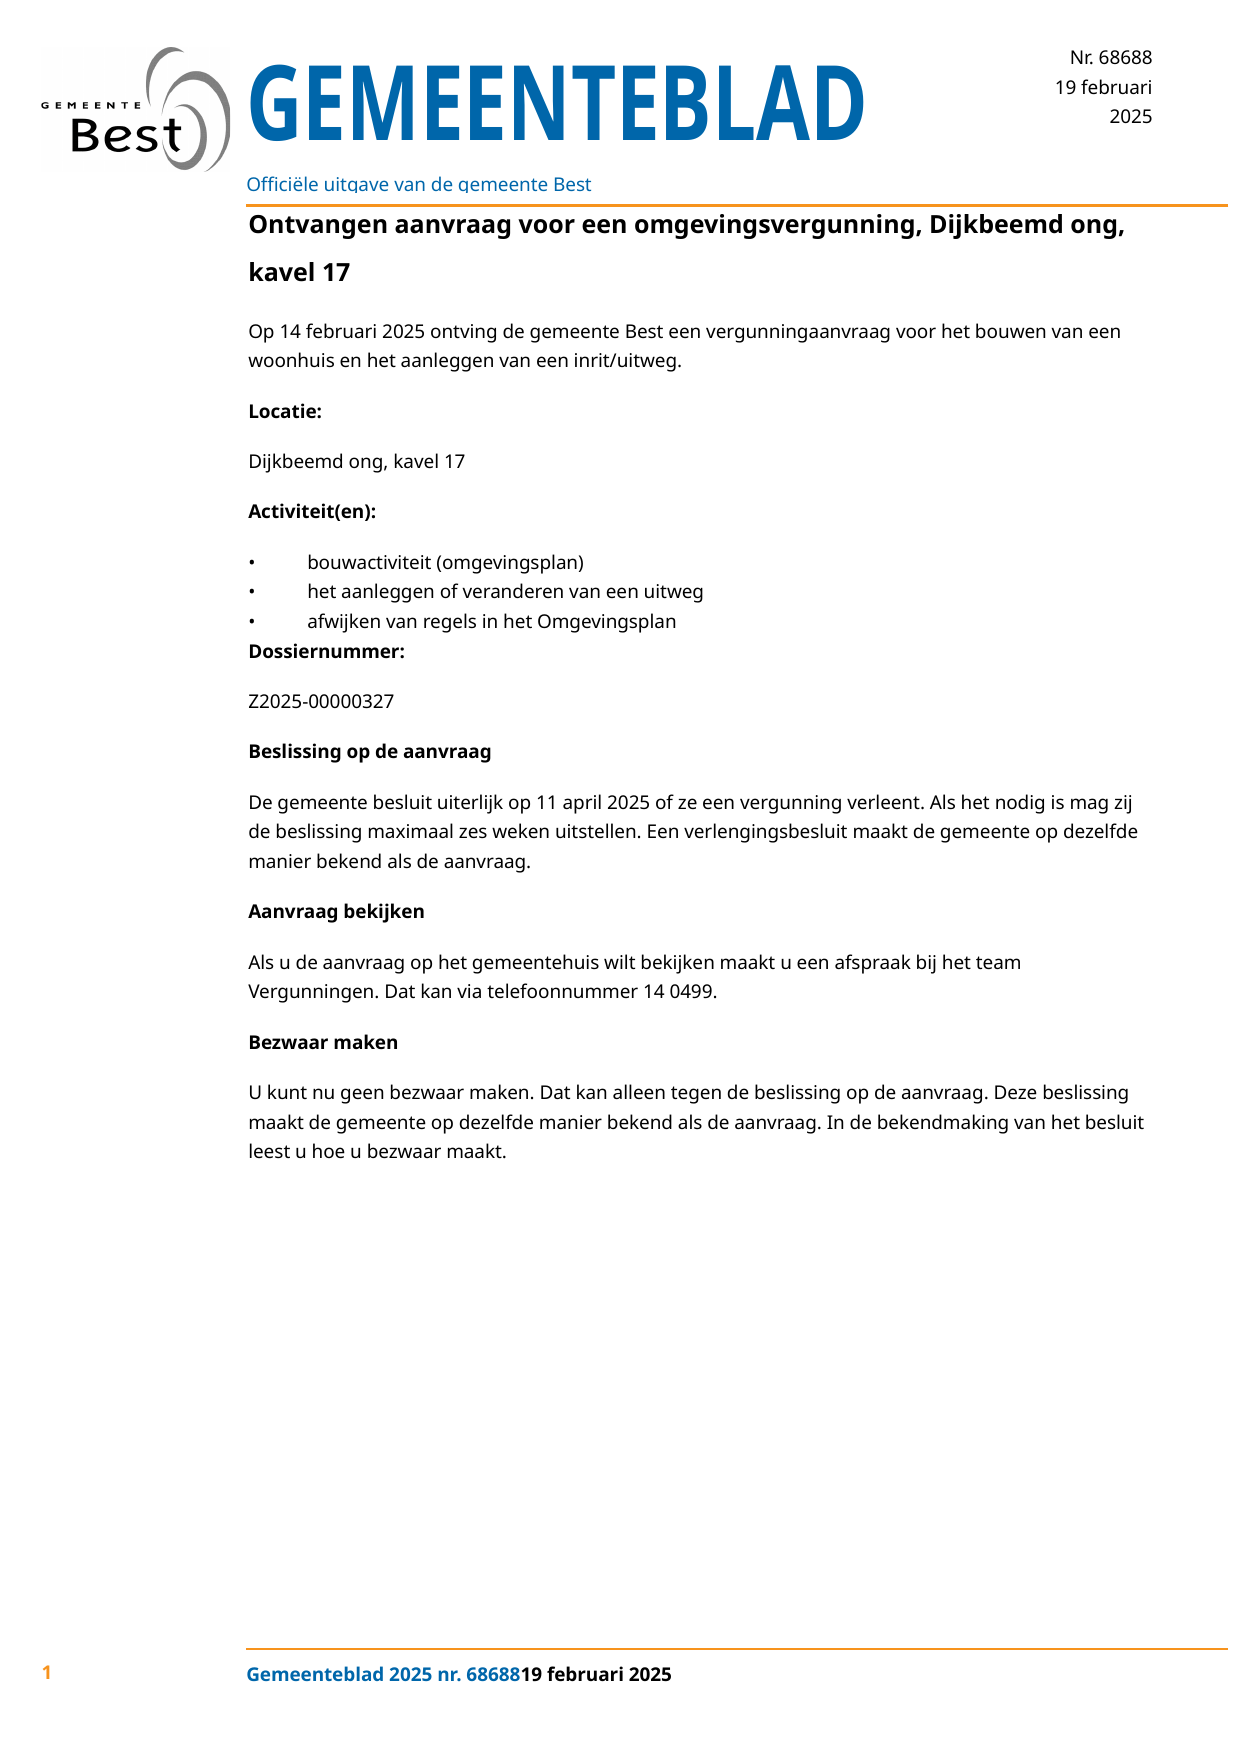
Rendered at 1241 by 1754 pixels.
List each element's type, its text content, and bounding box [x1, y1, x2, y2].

text Dossiernummer: [248, 638, 1152, 664]
text Als u de aanvraag op het gemeentehuis wilt bekijken maakt u een afspraak bij het team Vergunningen. Dat kan via telefoonnummer 14 0499. [248, 949, 1152, 1004]
text Dijkbeemd ong, kavel 17 [248, 448, 1152, 474]
text U kunt nu geen bezwaar maken. Dat kan alleen tegen de beslissing op de aanvraag. Deze beslissing maakt de gemeente op dezelfde manier bekend als de aanvraag. In de bekendmaking van het besluit leest u hoe u bezwaar maakt. [248, 1079, 1152, 1164]
text Beslissing op de aanvraag [248, 739, 1152, 764]
text Activiteit(en): [248, 499, 1152, 524]
list afwijken van regels in het Omgevingsplan [248, 608, 1152, 634]
text Op 14 februari 2025 ontving de gemeente Best een vergunningaanvraag voor het bouwen van een woonhuis en het aanleggen van een inrit/uitweg. [248, 318, 1152, 373]
text Aanvraag bekijken [248, 899, 1152, 924]
text Ontvangen aanvraag voor een omgevingsvergunning, Dijkbeemd ong, kavel 17 [248, 207, 1152, 288]
list het aanleggen of veranderen van een uitweg [248, 579, 1152, 604]
text Z2025-00000327 [248, 688, 1152, 714]
text Bezwaar maken [248, 1029, 1152, 1055]
text Locatie: [248, 398, 1152, 424]
text De gemeente besluit uiterlijk op 11 april 2025 of ze een vergunning verleent. Als het nodig is mag zij de beslissing maximaal zes weken uitstellen. Een verlengingsbesluit maakt de gemeente op dezelfde manier bekend als de aanvraag. [248, 789, 1152, 874]
list bouwactiviteit (omgevingsplan) [248, 549, 1152, 575]
picture [41, 47, 231, 172]
